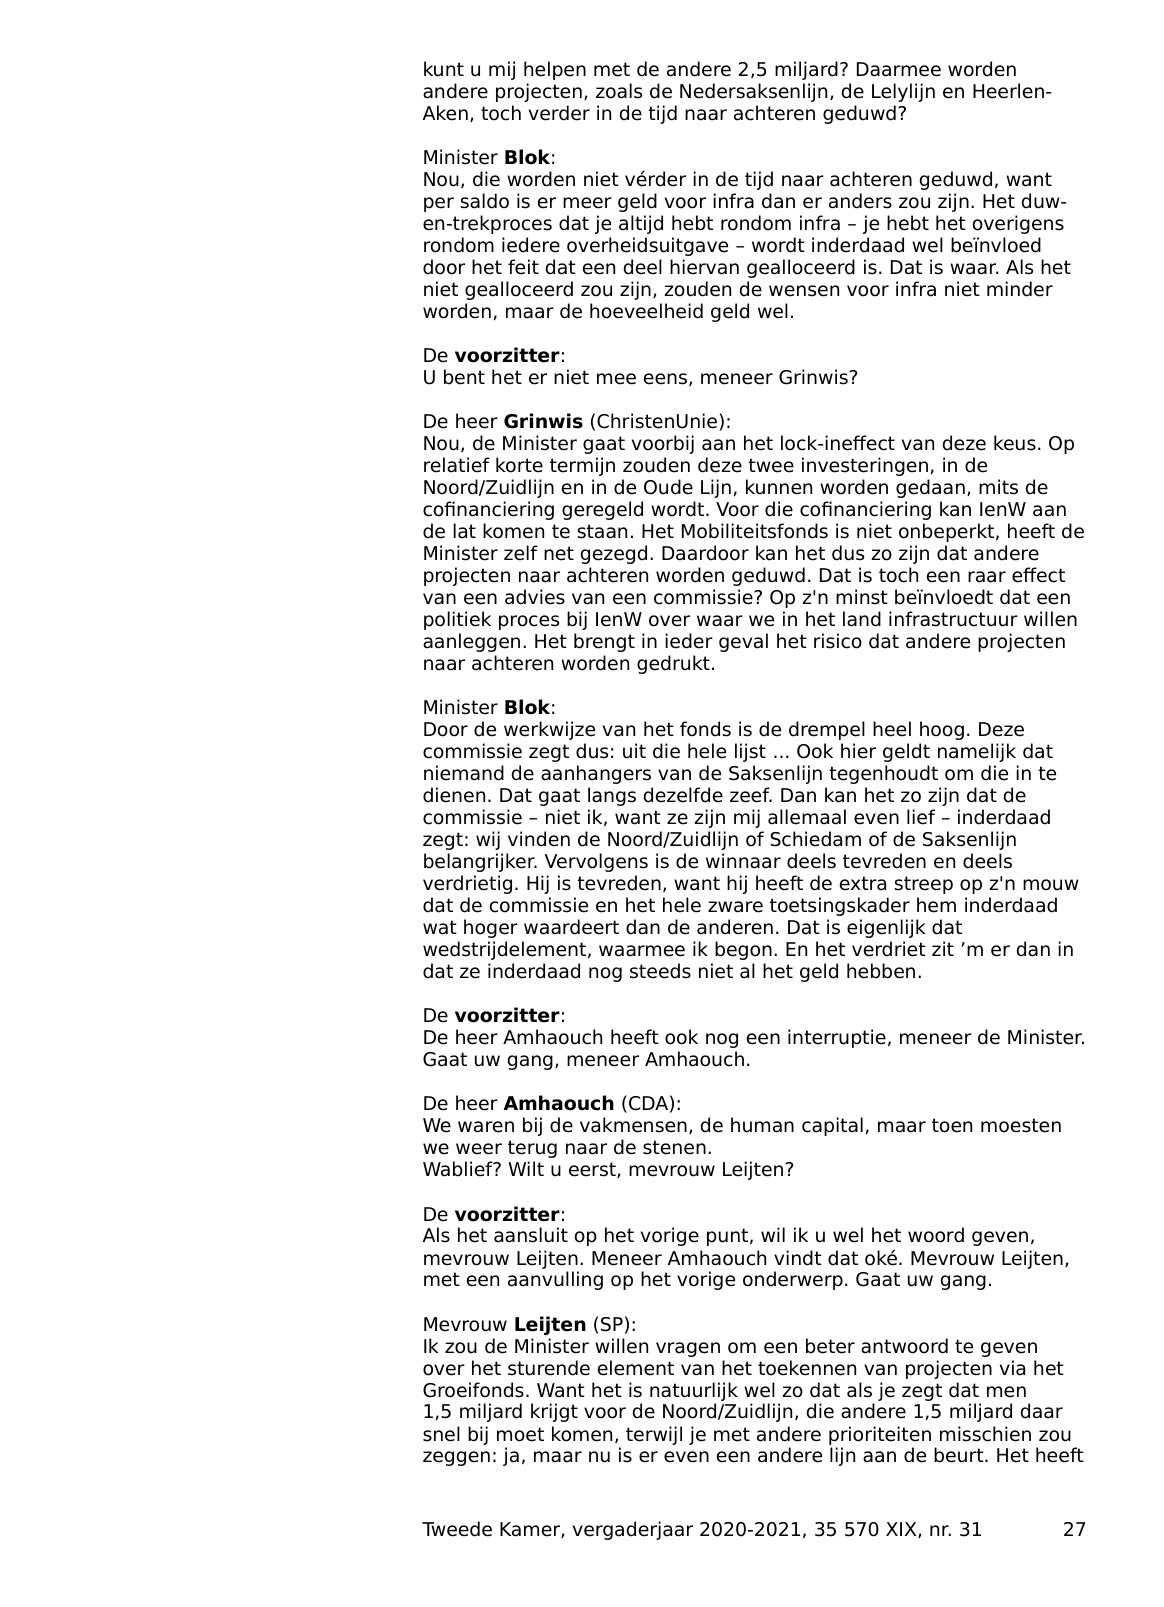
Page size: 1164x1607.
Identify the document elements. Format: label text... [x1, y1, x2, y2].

text De heer Amhaouch heeft ook nog een interruptie, meneer de Minister. Gaat uw gang, meneer Amhaouch. [422, 1027, 1087, 1071]
text De voorzitter: [422, 1203, 1087, 1225]
text Als het aansluit op het vorige punt, wil ik u wel het woord geven, mevrouw Leijten. Meneer Amhaouch vindt dat oké. Mevrouw Leijten, met een aanvulling op het vorige onderwerp. Gaat uw gang. [422, 1225, 1087, 1291]
text Wablief? Wilt u eerst, mevrouw Leijten? [422, 1159, 1087, 1181]
text De voorzitter: [422, 1005, 1087, 1027]
text Nou, die worden niet vérder in de tijd naar achteren geduwd, want per saldo is er meer geld voor infra dan er anders zou zijn. Het duw-en-trekproces dat je altijd hebt rondom infra – je hebt het overigens rondom iedere overheidsuitgave – wordt inderdaad wel beïnvloed door het feit dat een deel hiervan gealloceerd is. Dat is waar. Als het niet gealloceerd zou zijn, zouden de wensen voor infra niet minder worden, maar de hoeveelheid geld wel. [422, 169, 1087, 323]
text Mevrouw Leijten (SP): [422, 1313, 1087, 1336]
text We waren bij de vakmensen, de human capital, maar toen moesten we weer terug naar de stenen. [422, 1115, 1087, 1159]
text Ik zou de Minister willen vragen om een beter antwoord te geven over het sturende element van het toekennen van projecten via het Groeifonds. Want het is natuurlijk wel zo dat als je zegt dat men 1,5 miljard krijgt voor de Noord/Zuidlijn, die andere 1,5 miljard daar snel bij moet komen, terwijl je met andere prioriteiten misschien zou zeggen: ja, maar nu is er even een andere lijn aan de beurt. Het heeft [422, 1336, 1087, 1467]
text De heer Grinwis (ChristenUnie): [422, 411, 1087, 433]
text Minister Blok: [422, 697, 1087, 719]
text Minister Blok: [422, 147, 1087, 169]
text De heer Amhaouch (CDA): [422, 1093, 1087, 1115]
text kunt u mij helpen met de andere 2,5 miljard? Daarmee worden andere projecten, zoals de Nedersaksenlijn, de Lelylijn en Heerlen-Aken, toch verder in de tijd naar achteren geduwd? [422, 59, 1087, 125]
text Nou, de Minister gaat voorbij aan het lock-ineffect van deze keus. Op relatief korte termijn zouden deze twee investeringen, in de Noord/Zuidlijn en in de Oude Lijn, kunnen worden gedaan, mits de cofinanciering geregeld wordt. Voor die cofinanciering kan IenW aan de lat komen te staan. Het Mobiliteitsfonds is niet onbeperkt, heeft de Minister zelf net gezegd. Daardoor kan het dus zo zijn dat andere projecten naar achteren worden geduwd. Dat is toch een raar effect van een advies van een commissie? Op z'n minst beïnvloedt dat een politiek proces bij IenW over waar we in het land infrastructuur willen aanleggen. Het brengt in ieder geval het risico dat andere projecten naar achteren worden gedrukt. [422, 433, 1087, 675]
text U bent het er niet mee eens, meneer Grinwis? [422, 367, 1087, 389]
text De voorzitter: [422, 345, 1087, 367]
text Door de werkwijze van het fonds is de drempel heel hoog. Deze commissie zegt dus: uit die hele lijst ... Ook hier geldt namelijk dat niemand de aanhangers van de Saksenlijn tegenhoudt om die in te dienen. Dat gaat langs dezelfde zeef. Dan kan het zo zijn dat de commissie – niet ik, want ze zijn mij allemaal even lief – inderdaad zegt: wij vinden de Noord/Zuidlijn of Schiedam of de Saksenlijn belangrijker. Vervolgens is de winnaar deels tevreden en deels verdrietig. Hij is tevreden, want hij heeft de extra streep op z'n mouw dat de commissie en het hele zware toetsingskader hem inderdaad wat hoger waardeert dan de anderen. Dat is eigenlijk dat wedstrijdelement, waarmee ik begon. En het verdriet zit ’m er dan in dat ze inderdaad nog steeds niet al het geld hebben. [422, 719, 1087, 983]
